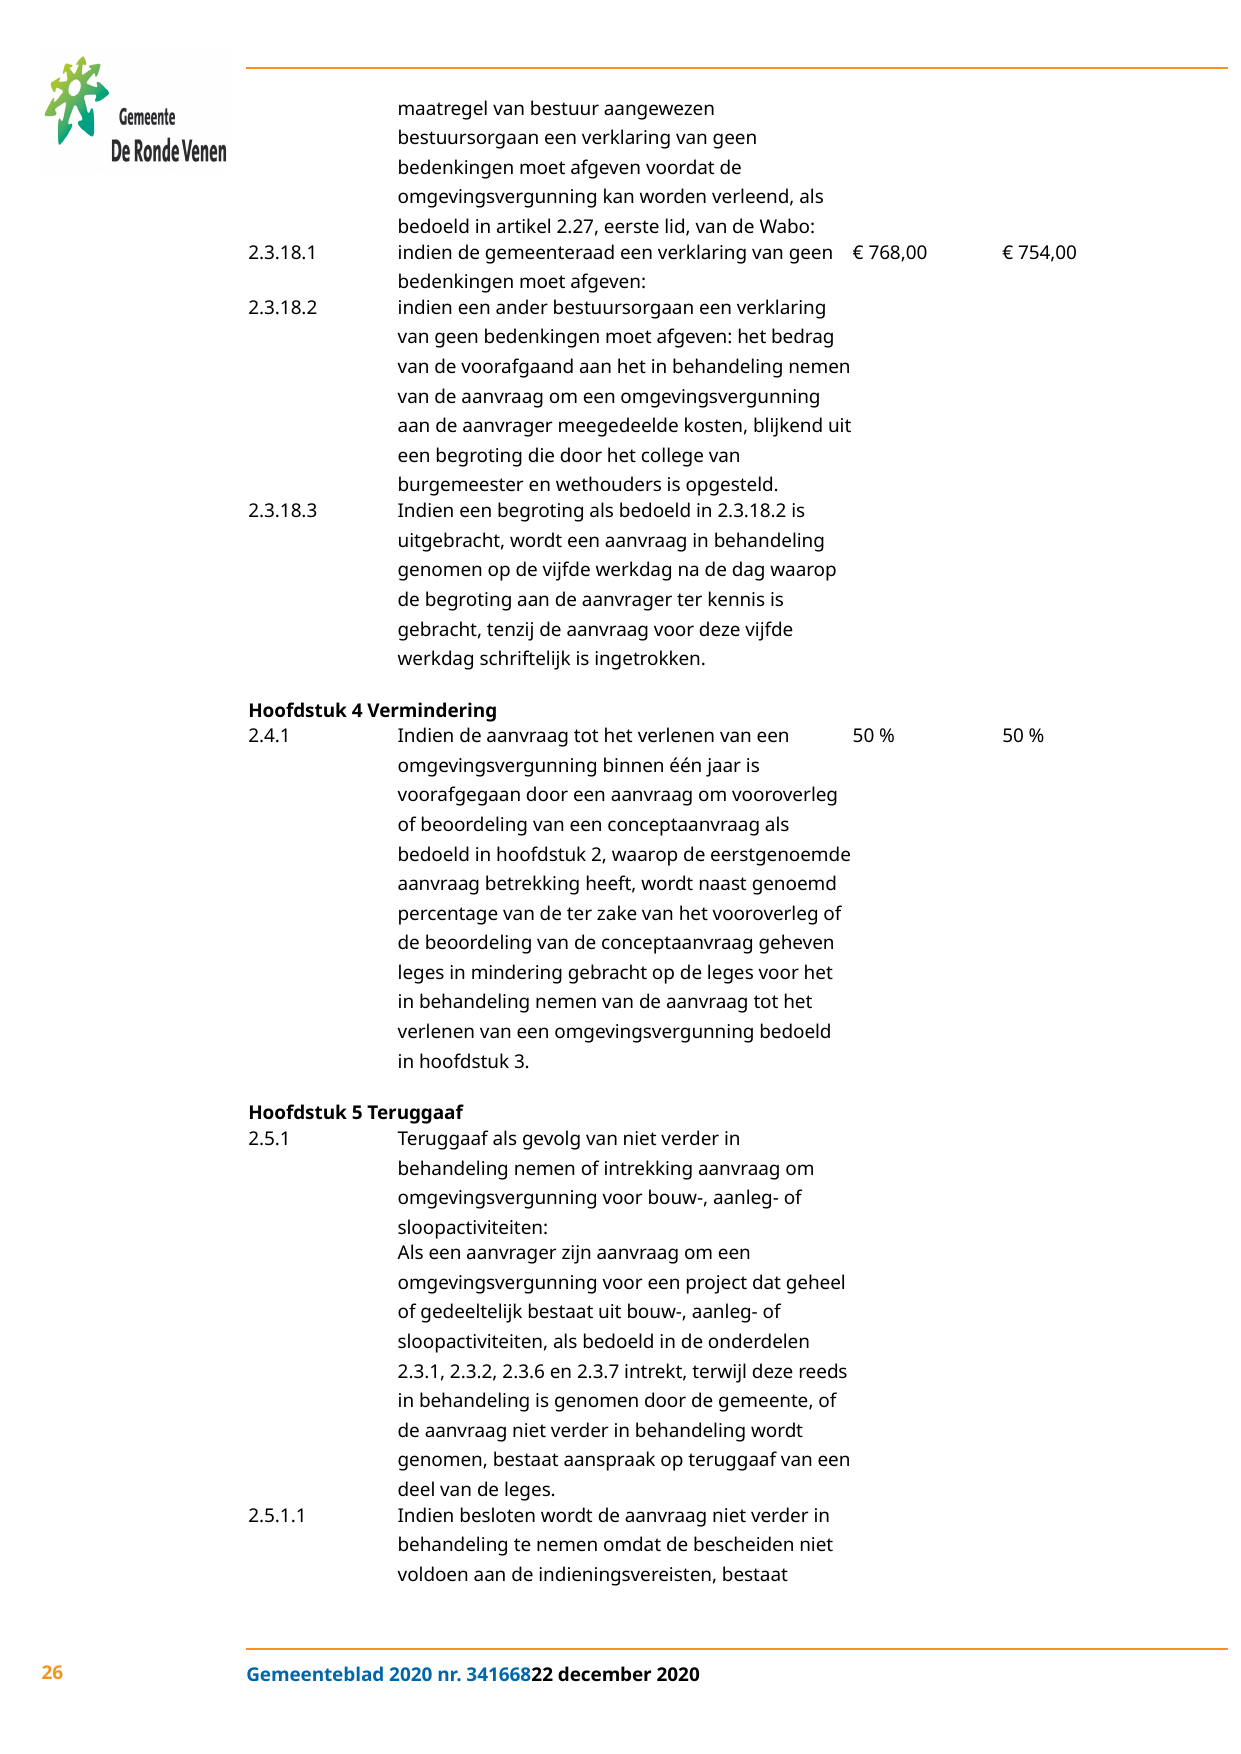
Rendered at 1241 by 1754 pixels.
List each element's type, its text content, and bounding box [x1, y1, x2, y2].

table_cell Hoofdstuk 5 Teruggaaf [248, 1099, 1152, 1125]
table_cell 2.5.1 [248, 1125, 397, 1239]
table_cell [1002, 1125, 1152, 1239]
table_cell Indien besloten wordt de aanvraag niet verder in behandeling te nemen omdat de bescheiden niet voldoen aan de indieningsvereisten, bestaat [398, 1502, 852, 1587]
table_cell indien een ander bestuursorgaan een verklaring van geen bedenkingen moet afgeven: het bedrag van de voorafgaand aan het in behandeling nemen van de aanvraag om een omgevingsvergunning aan de aanvrager meegedeelde kosten, blijkend uit een begroting die door het college van burgemeester en wethouders is opgesteld. [398, 294, 852, 497]
table_cell [853, 95, 1002, 239]
table_cell Indien de aanvraag tot het verlenen van een omgevingsvergunning binnen één jaar is voorafgegaan door een aanvraag om vooroverleg of beoordeling van een conceptaanvraag als bedoeld in hoofdstuk 2, waarop de eerstgenoemde aanvraag betrekking heeft, wordt naast genoemd percentage van de ter zake van het vooroverleg of de beoordeling van de conceptaanvraag geheven leges in mindering gebracht op de leges voor het in behandeling nemen van de aanvraag tot het verlenen van een omgevingsvergunning bedoeld in hoofdstuk 3. [398, 723, 852, 1074]
table_cell 2.5.1.1 [248, 1502, 397, 1587]
table_cell € 768,00 [853, 239, 1002, 294]
table_cell [1002, 95, 1152, 239]
table_cell Teruggaaf als gevolg van niet verder in behandeling nemen of intrekking aanvraag om omgevingsvergunning voor bouw-, aanleg- of sloopactiviteiten: [398, 1125, 852, 1239]
table_cell [248, 1240, 397, 1502]
table_cell [1002, 498, 1152, 671]
table_cell 2.4.1 [248, 723, 397, 1074]
table_cell maatregel van bestuur aangewezen bestuursorgaan een verklaring van geen bedenkingen moet afgeven voordat de omgevingsvergunning kan worden verleend, als bedoeld in artikel 2.27, eerste lid, van de Wabo: [398, 95, 852, 239]
table_cell 50 % [853, 723, 1002, 1074]
table_cell [248, 671, 1152, 697]
table_cell [853, 1502, 1002, 1587]
table_cell 2.3.18.3 [248, 498, 397, 671]
table_cell [1002, 294, 1152, 497]
table_cell Als een aanvrager zijn aanvraag om een omgevingsvergunning voor een project dat geheel of gedeeltelijk bestaat uit bouw-, aanleg- of sloopactiviteiten, als bedoeld in de onderdelen 2.3.1, 2.3.2, 2.3.6 en 2.3.7 intrekt, terwijl deze reeds in behandeling is genomen door de gemeente, of de aanvraag niet verder in behandeling wordt genomen, bestaat aanspraak op teruggaaf van een deel van de leges. [398, 1240, 852, 1502]
table_cell [1002, 1502, 1152, 1587]
table_cell 50 % [1002, 723, 1152, 1074]
table_cell [248, 1074, 1152, 1099]
table_cell 2.3.18.2 [248, 294, 397, 497]
table_cell [853, 1125, 1002, 1239]
table_cell [853, 1240, 1002, 1502]
table_cell € 754,00 [1002, 239, 1152, 294]
table_cell [1002, 1240, 1152, 1502]
table_cell [853, 498, 1002, 671]
table_cell Hoofdstuk 4 Vermindering [248, 697, 1152, 722]
table_cell [853, 294, 1002, 497]
table_cell [248, 95, 397, 239]
table_cell indien de gemeenteraad een verklaring van geen bedenkingen moet afgeven: [398, 239, 852, 294]
picture [41, 47, 231, 172]
table_cell 2.3.18.1 [248, 239, 397, 294]
table_cell Indien een begroting als bedoeld in 2.3.18.2 is uitgebracht, wordt een aanvraag in behandeling genomen op de vijfde werkdag na de dag waarop de begroting aan de aanvrager ter kennis is gebracht, tenzij de aanvraag voor deze vijfde werkdag schriftelijk is ingetrokken. [398, 498, 852, 671]
